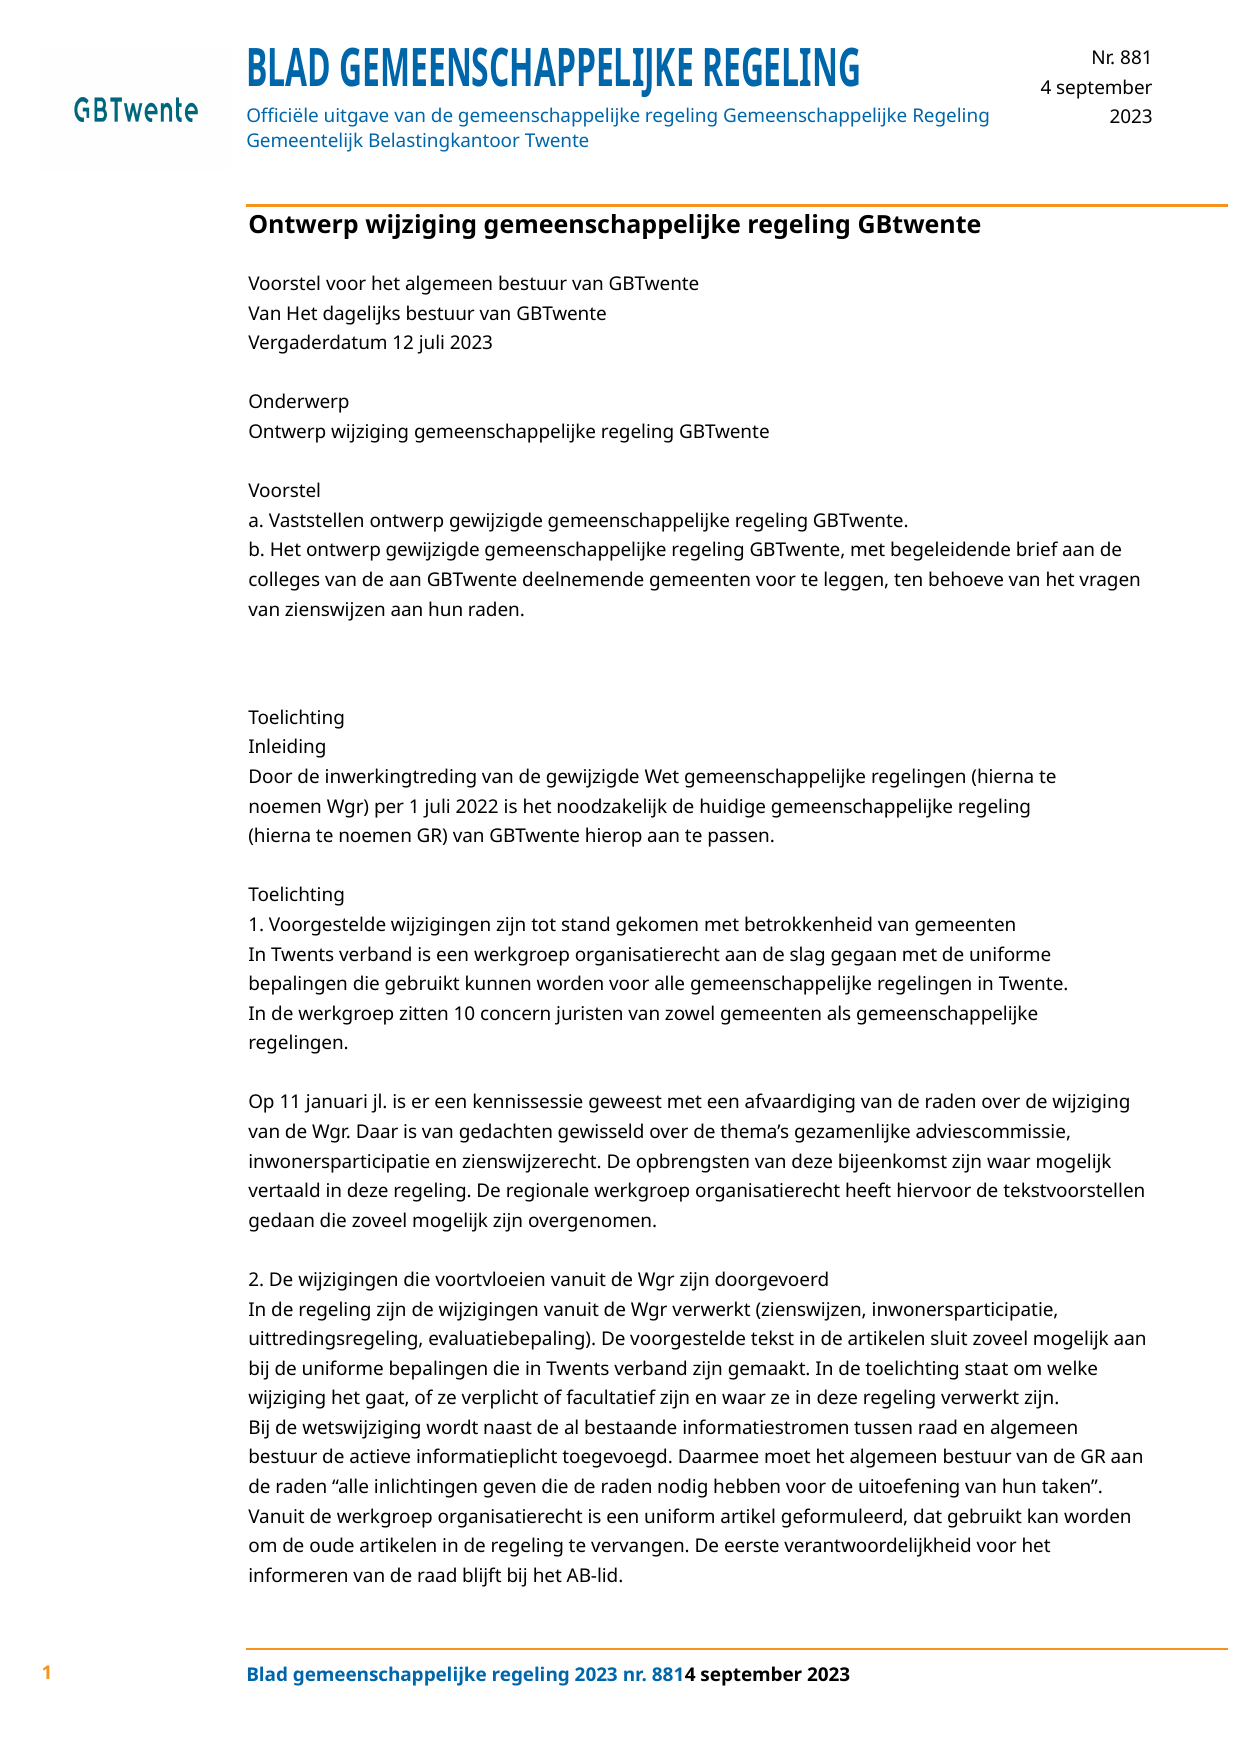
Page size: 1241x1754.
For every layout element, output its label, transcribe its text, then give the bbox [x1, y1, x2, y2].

text Toelichting [248, 704, 1152, 730]
text a. Vaststellen ontwerp gewijzigde gemeenschappelijke regeling GBTwente. [248, 507, 1152, 533]
text 1. Voorgestelde wijzigingen zijn tot stand gekomen met betrokkenheid van gemeenten [248, 911, 1152, 937]
text Bij de wetswijziging wordt naast de al bestaande informatiestromen tussen raad en algemeen bestuur de actieve informatieplicht toegevoegd. Daarmee moet het algemeen bestuur van de GR aan de raden “alle inlichtingen geven die de raden nodig hebben voor de uitoefening van hun taken”. Vanuit de werkgroep organisatierecht is een uniform artikel geformuleerd, dat gebruikt kan worden om de oude artikelen in de regeling te vervangen. De eerste verantwoordelijkheid voor het informeren van de raad blijft bij het AB-lid. [248, 1414, 1152, 1588]
text (hierna te noemen GR) van GBTwente hierop aan te passen. [248, 822, 1152, 848]
text Voorstel [248, 477, 1152, 503]
text Ontwerp wijziging gemeenschappelijke regeling GBtwente [248, 207, 1152, 241]
text In de werkgroep zitten 10 concern juristen van zowel gemeenten als gemeenschappelijke [248, 1000, 1152, 1026]
text In de regeling zijn de wijzigingen vanuit de Wgr verwerkt (zienswijzen, inwonersparticipatie, uittredingsregeling, evaluatiebepaling). De voorgestelde tekst in de artikelen sluit zoveel mogelijk aan bij de uniforme bepalingen die in Twents verband zijn gemaakt. In de toelichting staat om welke wijziging het gaat, of ze verplicht of facultatief zijn en waar ze in deze regeling verwerkt zijn. [248, 1296, 1152, 1410]
text Door de inwerkingtreding van de gewijzigde Wet gemeenschappelijke regelingen (hierna te [248, 763, 1152, 789]
text 2. De wijzigingen die voortvloeien vanuit de Wgr zijn doorgevoerd [248, 1266, 1152, 1292]
text Vergaderdatum 12 juli 2023 [248, 329, 1152, 355]
text Onderwerp [248, 389, 1152, 414]
text Inleiding [248, 734, 1152, 759]
picture [41, 47, 231, 172]
text Op 11 januari jl. is er een kennissessie geweest met een afvaardiging van de raden over de wijziging van de Wgr. Daar is van gedachten gewisseld over de thema’s gezamenlijke adviescommissie, inwonersparticipatie en zienswijzerecht. De opbrengsten van deze bijeenkomst zijn waar mogelijk vertaald in deze regeling. De regionale werkgroep organisatierecht heeft hiervoor de tekstvoorstellen gedaan die zoveel mogelijk zijn overgenomen. [248, 1089, 1152, 1233]
text In Twents verband is een werkgroep organisatierecht aan de slag gegaan met de uniforme [248, 941, 1152, 967]
text b. Het ontwerp gewijzigde gemeenschappelijke regeling GBTwente, met begeleidende brief aan de colleges van de aan GBTwente deelnemende gemeenten voor te leggen, ten behoeve van het vragen van zienswijzen aan hun raden. [248, 537, 1152, 621]
text Toelichting [248, 882, 1152, 907]
text bepalingen die gebruikt kunnen worden voor alle gemeenschappelijke regelingen in Twente. [248, 970, 1152, 996]
text Ontwerp wijziging gemeenschappelijke regeling GBTwente [248, 418, 1152, 444]
text Voorstel voor het algemeen bestuur van GBTwente [248, 270, 1152, 296]
text Van Het dagelijks bestuur van GBTwente [248, 300, 1152, 326]
text noemen Wgr) per 1 juli 2022 is het noodzakelijk de huidige gemeenschappelijke regeling [248, 793, 1152, 819]
text regelingen. [248, 1029, 1152, 1055]
